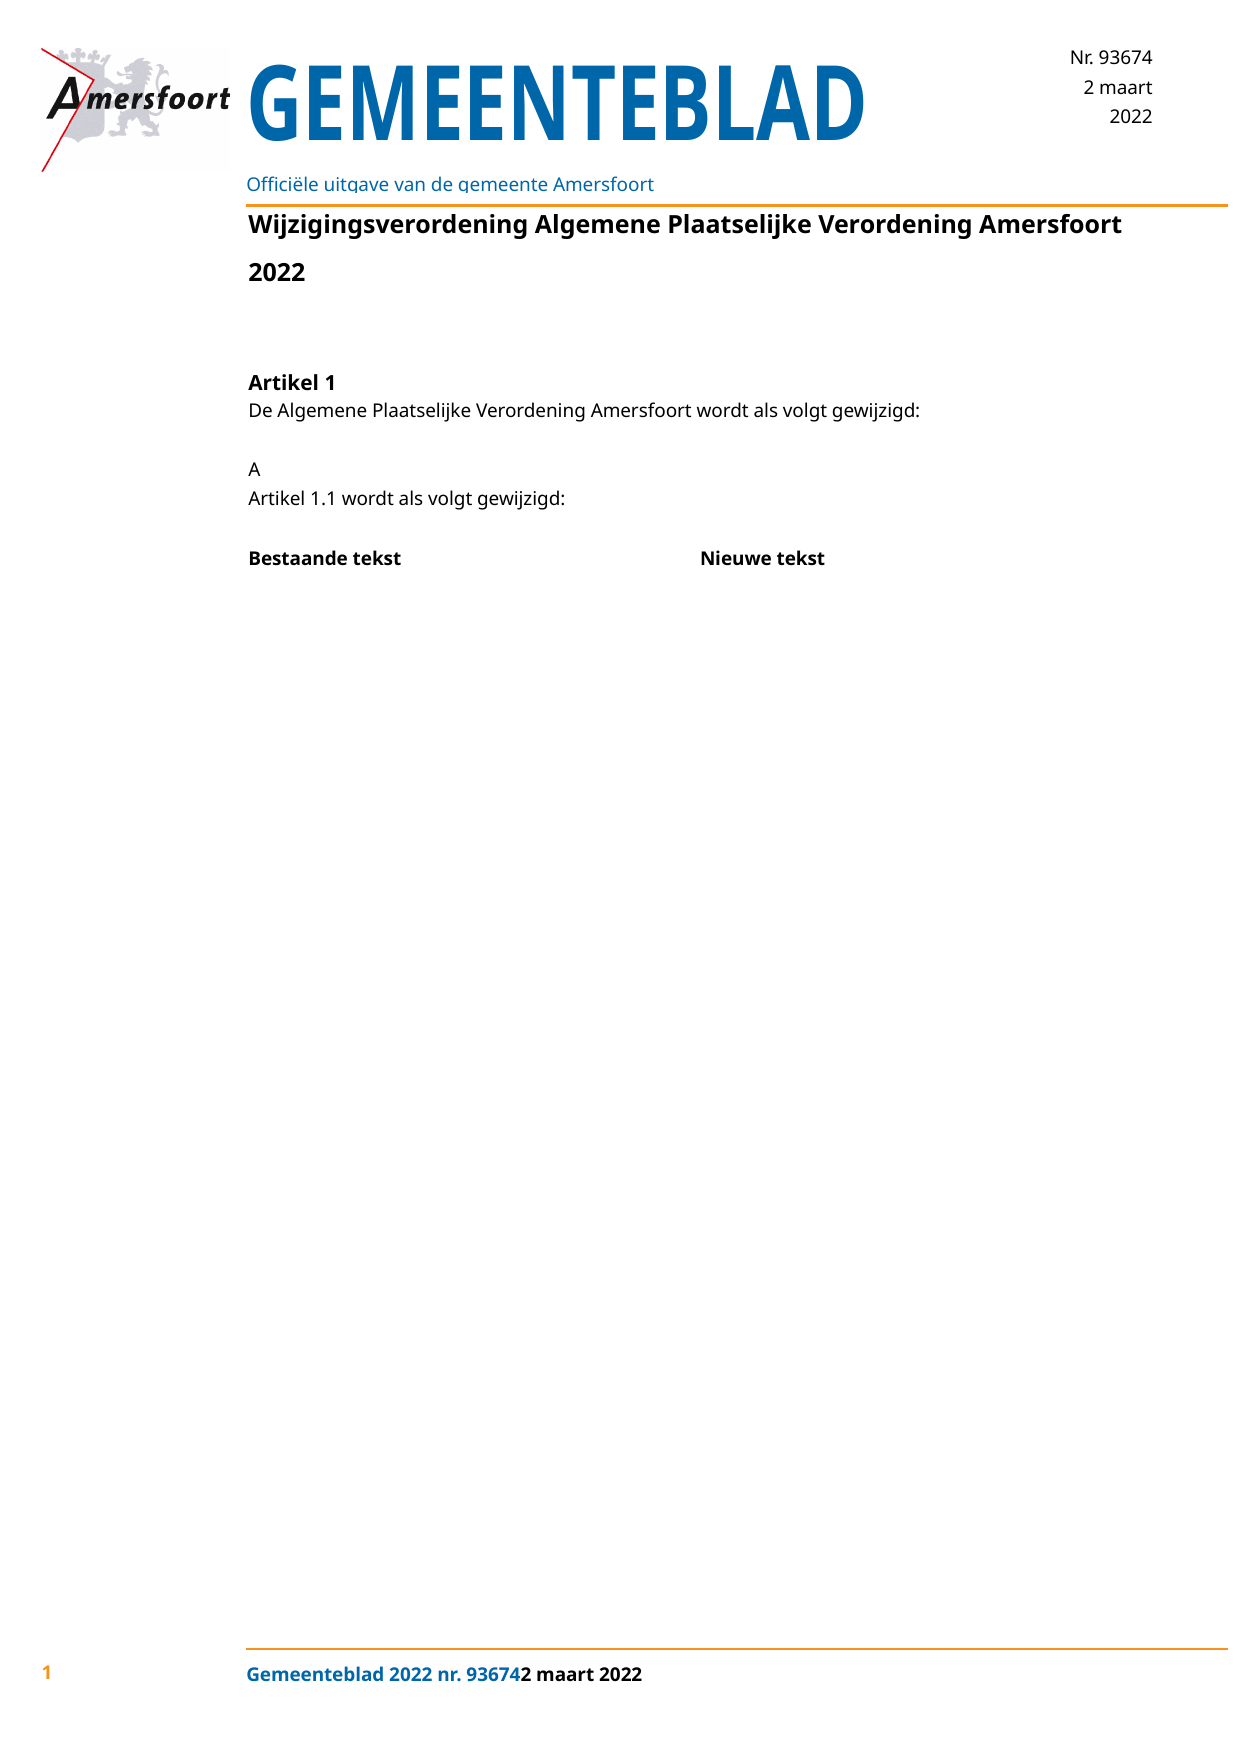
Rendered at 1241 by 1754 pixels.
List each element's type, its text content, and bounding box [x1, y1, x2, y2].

text Artikel 1 [248, 368, 1152, 397]
picture [41, 47, 231, 172]
table_header Bestaande tekst [248, 545, 700, 571]
text A [248, 456, 1152, 482]
table_header Nieuwe tekst [700, 545, 1152, 571]
text Artikel 1.1 wordt als volgt gewijzigd: [248, 486, 1152, 511]
text De Algemene Plaatselijke Verordening Amersfoort wordt als volgt gewijzigd: [248, 397, 1152, 422]
text Wijzigingsverordening Algemene Plaatselijke Verordening Amersfoort 2022 [248, 207, 1152, 288]
